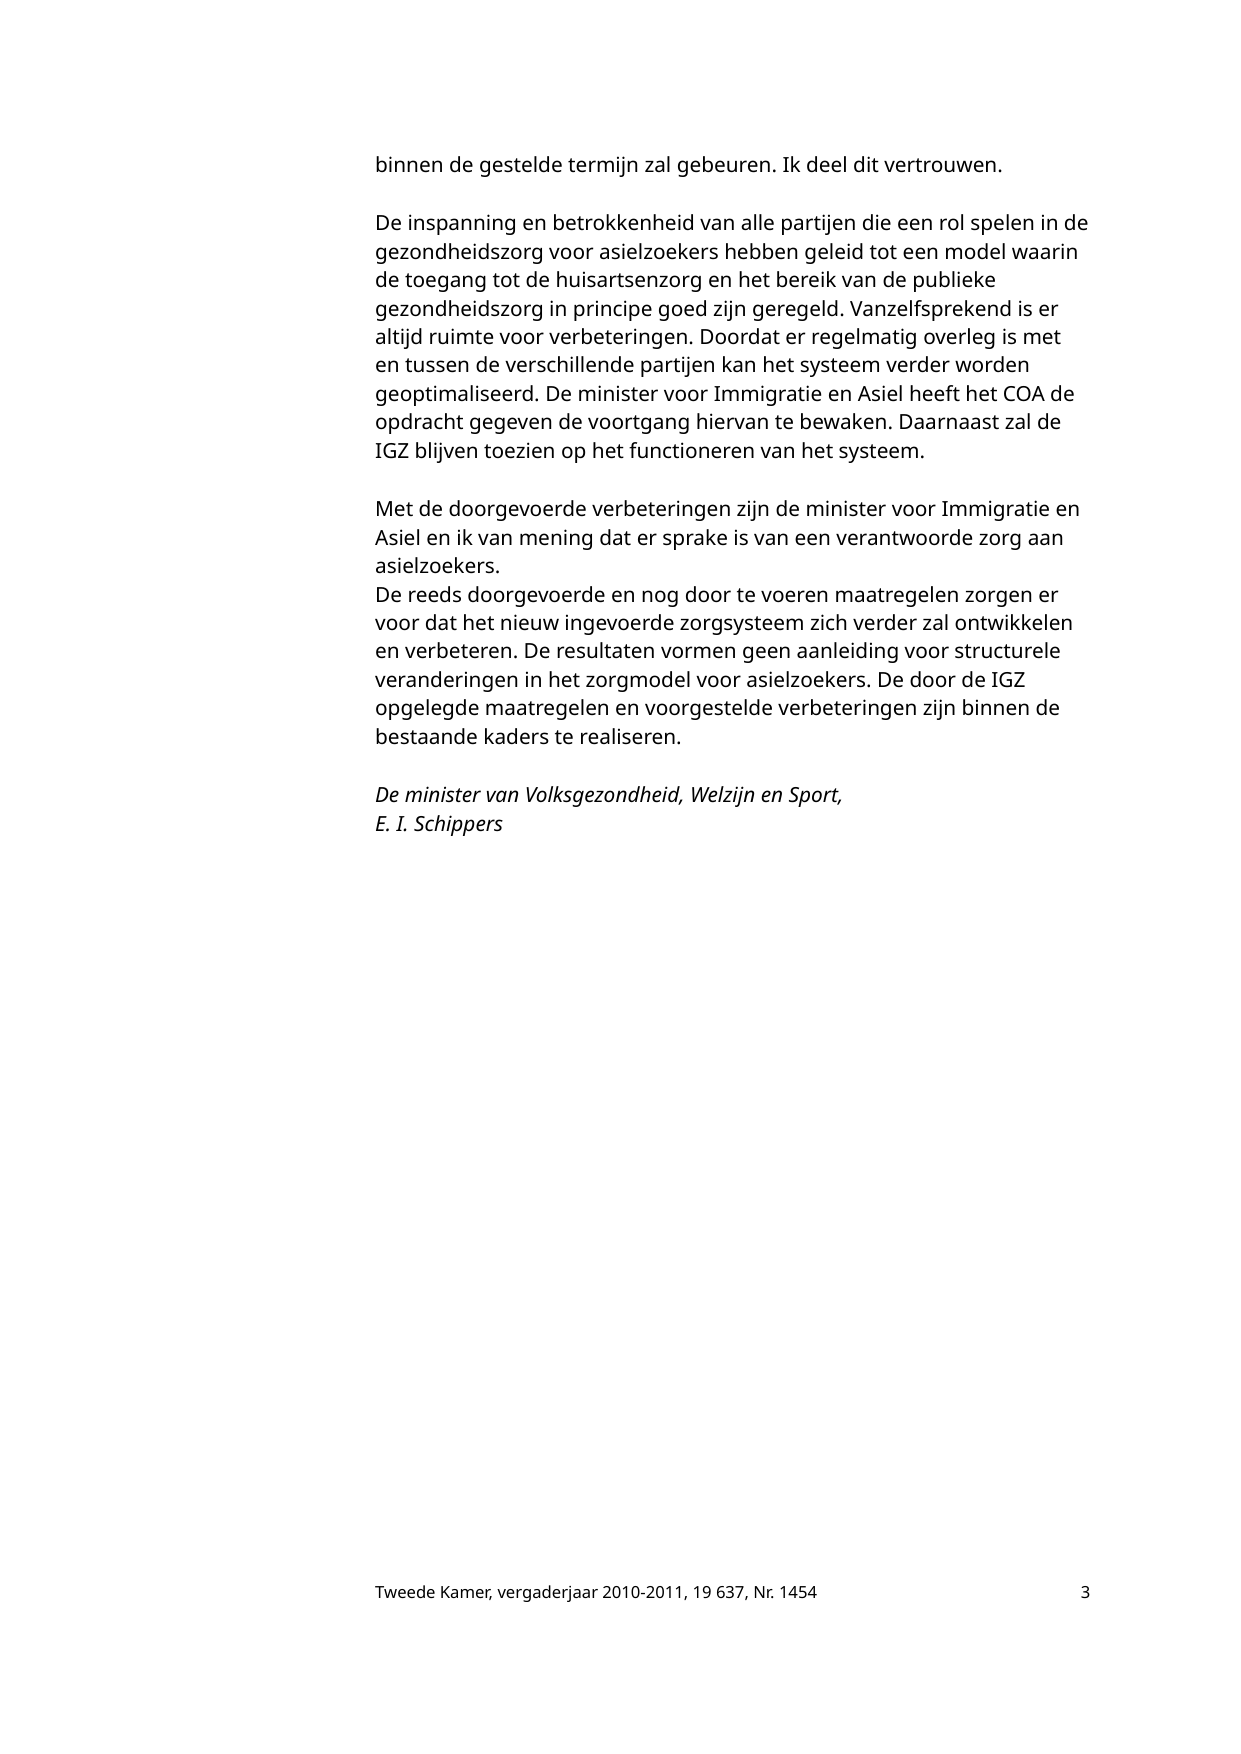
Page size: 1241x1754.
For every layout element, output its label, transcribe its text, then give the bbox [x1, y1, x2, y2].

text De inspanning en betrokkenheid van alle partijen die een rol spelen in de gezondheidszorg voor asielzoekers hebben geleid tot een model waarin de toegang tot de huisartsenzorg en het bereik van de publieke gezondheidszorg in principe goed zijn geregeld. Vanzelfsprekend is er altijd ruimte voor verbeteringen. Doordat er regelmatig overleg is met en tussen de verschillende partijen kan het systeem verder worden geoptimaliseerd. De minister voor Immigratie en Asiel heeft het COA de opdracht gegeven de voortgang hiervan te bewaken. Daarnaast zal de IGZ blijven toezien op het functioneren van het systeem. [375, 208, 1090, 464]
text De minister van Volksgezondheid, Welzijn en Sport, [375, 780, 1090, 809]
text Met de doorgevoerde verbeteringen zijn de minister voor Immigratie en Asiel en ik van mening dat er sprake is van een verantwoorde zorg aan asielzoekers. [375, 494, 1090, 580]
text De reeds doorgevoerde en nog door te voeren maatregelen zorgen er voor dat het nieuw ingevoerde zorgsysteem zich verder zal ontwikkelen en verbeteren. De resultaten vormen geen aanleiding voor structurele veranderingen in het zorgmodel voor asielzoekers. De door de IGZ opgelegde maatregelen en voorgestelde verbeteringen zijn binnen de bestaande kaders te realiseren. [375, 580, 1090, 750]
text binnen de gestelde termijn zal gebeuren. Ik deel dit vertrouwen. [375, 150, 1090, 178]
text E. I. Schippers [375, 809, 1090, 837]
